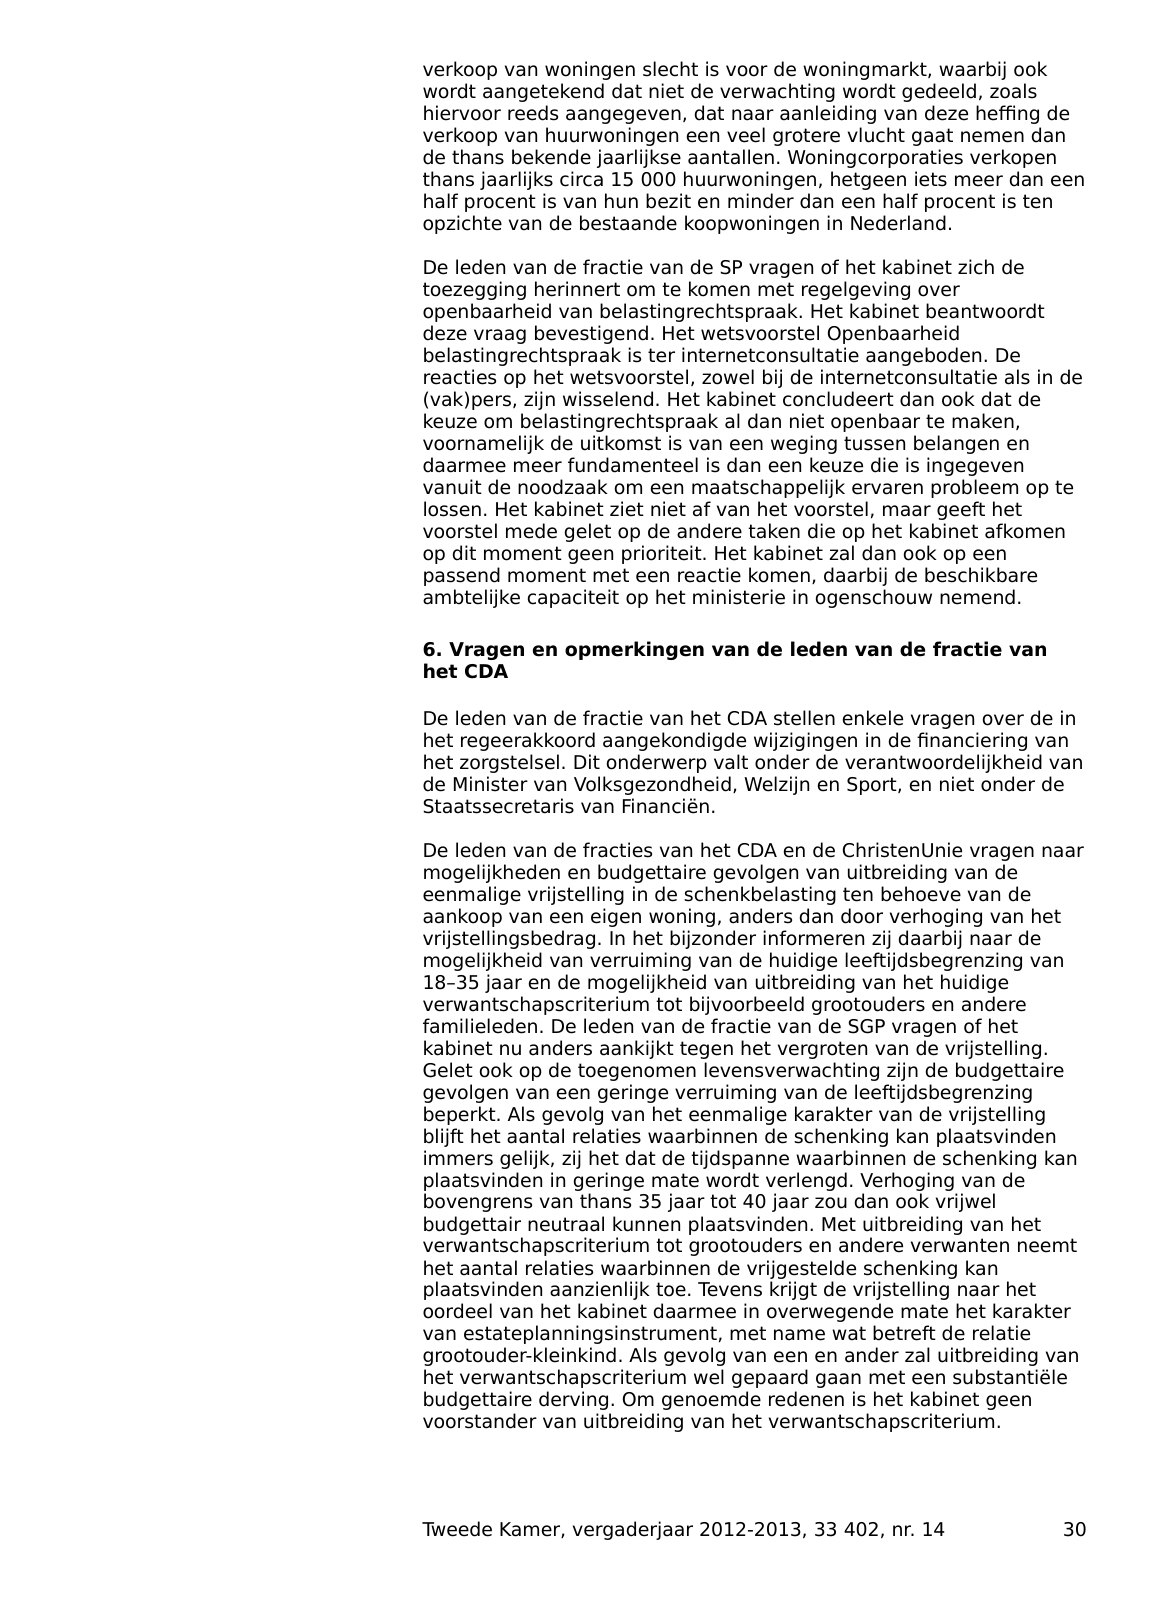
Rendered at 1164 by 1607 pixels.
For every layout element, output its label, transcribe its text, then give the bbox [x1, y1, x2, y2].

subtitle 6. Vragen en opmerkingen van de leden van de fractie van het CDA [422, 639, 1087, 683]
text De leden van de fractie van het CDA stellen enkele vragen over de in het regeerakkoord aangekondigde wijzigingen in de financiering van het zorgstelsel. Dit onderwerp valt onder de verantwoordelijkheid van de Minister van Volksgezondheid, Welzijn en Sport, en niet onder de Staatssecretaris van Financiën. [422, 708, 1087, 818]
text verkoop van woningen slecht is voor de woningmarkt, waarbij ook wordt aangetekend dat niet de verwachting wordt gedeeld, zoals hiervoor reeds aangegeven, dat naar aanleiding van deze heffing de verkoop van huurwoningen een veel grotere vlucht gaat nemen dan de thans bekende jaarlijkse aantallen. Woningcorporaties verkopen thans jaarlijks circa 15 000 huurwoningen, hetgeen iets meer dan een half procent is van hun bezit en minder dan een half procent is ten opzichte van de bestaande koopwoningen in Nederland. [422, 59, 1087, 235]
text De leden van de fracties van het CDA en de ChristenUnie vragen naar mogelijkheden en budgettaire gevolgen van uitbreiding van de eenmalige vrijstelling in de schenkbelasting ten behoeve van de aankoop van een eigen woning, anders dan door verhoging van het vrijstellingsbedrag. In het bijzonder informeren zij daarbij naar de mogelijkheid van verruiming van de huidige leeftijdsbegrenzing van 18–35 jaar en de mogelijkheid van uitbreiding van het huidige verwantschapscriterium tot bijvoorbeeld grootouders en andere familieleden. De leden van de fractie van de SGP vragen of het kabinet nu anders aankijkt tegen het vergroten van de vrijstelling. Gelet ook op de toegenomen levensverwachting zijn de budgettaire gevolgen van een geringe verruiming van de leeftijdsbegrenzing beperkt. Als gevolg van het eenmalige karakter van de vrijstelling blijft het aantal relaties waarbinnen de schenking kan plaatsvinden immers gelijk, zij het dat de tijdspanne waarbinnen de schenking kan plaatsvinden in geringe mate wordt verlengd. Verhoging van de bovengrens van thans 35 jaar tot 40 jaar zou dan ook vrijwel budgettair neutraal kunnen plaatsvinden. Met uitbreiding van het verwantschapscriterium tot grootouders en andere verwanten neemt het aantal relaties waarbinnen de vrijgestelde schenking kan plaatsvinden aanzienlijk toe. Tevens krijgt de vrijstelling naar het oordeel van het kabinet daarmee in overwegende mate het karakter van estateplanningsinstrument, met name wat betreft de relatie grootouder-kleinkind. Als gevolg van een en ander zal uitbreiding van het verwantschapscriterium wel gepaard gaan met een substantiële budgettaire derving. Om genoemde redenen is het kabinet geen voorstander van uitbreiding van het verwantschapscriterium. [422, 840, 1087, 1433]
text De leden van de fractie van de SP vragen of het kabinet zich de toezegging herinnert om te komen met regelgeving over openbaarheid van belastingrechtspraak. Het kabinet beantwoordt deze vraag bevestigend. Het wetsvoorstel Openbaarheid belastingrechtspraak is ter internetconsultatie aangeboden. De reacties op het wetsvoorstel, zowel bij de internetconsultatie als in de (vak)pers, zijn wisselend. Het kabinet concludeert dan ook dat de keuze om belastingrechtspraak al dan niet openbaar te maken, voornamelijk de uitkomst is van een weging tussen belangen en daarmee meer fundamenteel is dan een keuze die is ingegeven vanuit de noodzaak om een maatschappelijk ervaren probleem op te lossen. Het kabinet ziet niet af van het voorstel, maar geeft het voorstel mede gelet op de andere taken die op het kabinet afkomen op dit moment geen prioriteit. Het kabinet zal dan ook op een passend moment met een reactie komen, daarbij de beschikbare ambtelijke capaciteit op het ministerie in ogenschouw nemend. [422, 257, 1087, 609]
